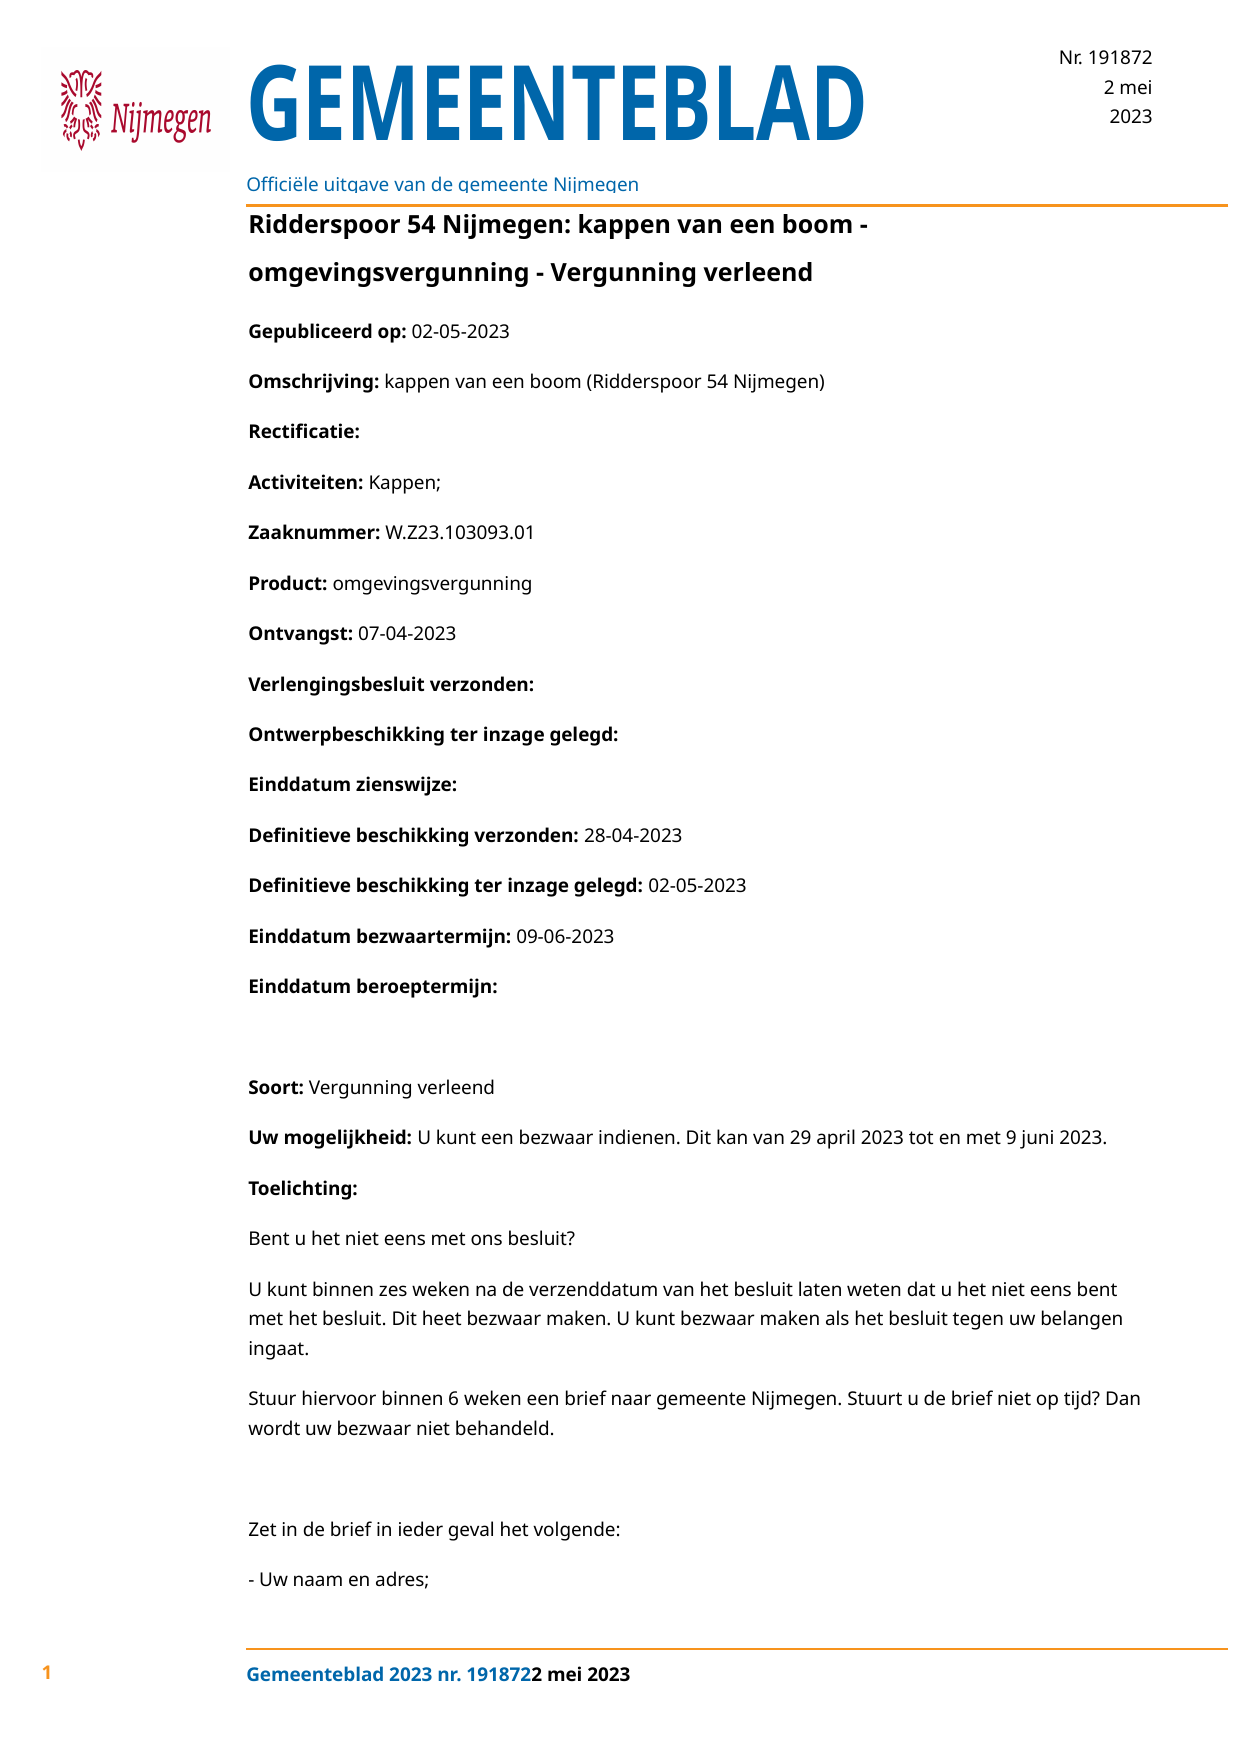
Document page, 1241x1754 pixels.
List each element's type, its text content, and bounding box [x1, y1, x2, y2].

text Product: omgevingsvergunning [248, 570, 1152, 596]
text Uw mogelijkheid: U kunt een bezwaar indienen. Dit kan van 29 april 2023 tot en met 9 juni 2023. [248, 1124, 1152, 1150]
text Stuur hiervoor binnen 6 weken een brief naar gemeente Nijmegen. Stuurt u de brief niet op tijd? Dan wordt uw bezwaar niet behandeld. [248, 1385, 1152, 1441]
text Omschrijving: kappen van een boom (Ridderspoor 54 Nijmegen) [248, 368, 1152, 394]
text Einddatum bezwaartermijn: 09-06-2023 [248, 923, 1152, 949]
text Definitieve beschikking ter inzage gelegd: 02-05-2023 [248, 872, 1152, 898]
text Einddatum zienswijze: [248, 772, 1152, 797]
text - Uw naam en adres; [248, 1566, 1152, 1592]
text Soort: Vergunning verleend [248, 1074, 1152, 1100]
text Rectificatie: [248, 419, 1152, 444]
text Zet in de brief in ieder geval het volgende: [248, 1516, 1152, 1542]
text Zaaknummer: W.Z23.103093.01 [248, 519, 1152, 545]
text Ontwerpbeschikking ter inzage gelegd: [248, 721, 1152, 747]
text Bent u het niet eens met ons besluit? [248, 1225, 1152, 1251]
text Activiteiten: Kappen; [248, 469, 1152, 495]
text Toelichting: [248, 1175, 1152, 1201]
picture [41, 47, 231, 172]
text Gepubliceerd op: 02-05-2023 [248, 318, 1152, 344]
text U kunt binnen zes weken na de verzenddatum van het besluit laten weten dat u het niet eens bent met het besluit. Dit heet bezwaar maken. U kunt bezwaar maken als het besluit tegen uw belangen ingaat. [248, 1276, 1152, 1361]
text Ridderspoor 54 Nijmegen: kappen van een boom - omgevingsvergunning - Vergunning verleend [248, 207, 1152, 288]
text Definitieve beschikking verzonden: 28-04-2023 [248, 822, 1152, 848]
text Einddatum beroeptermijn: [248, 973, 1152, 999]
text Ontvangst: 07-04-2023 [248, 620, 1152, 646]
text Verlengingsbesluit verzonden: [248, 671, 1152, 697]
